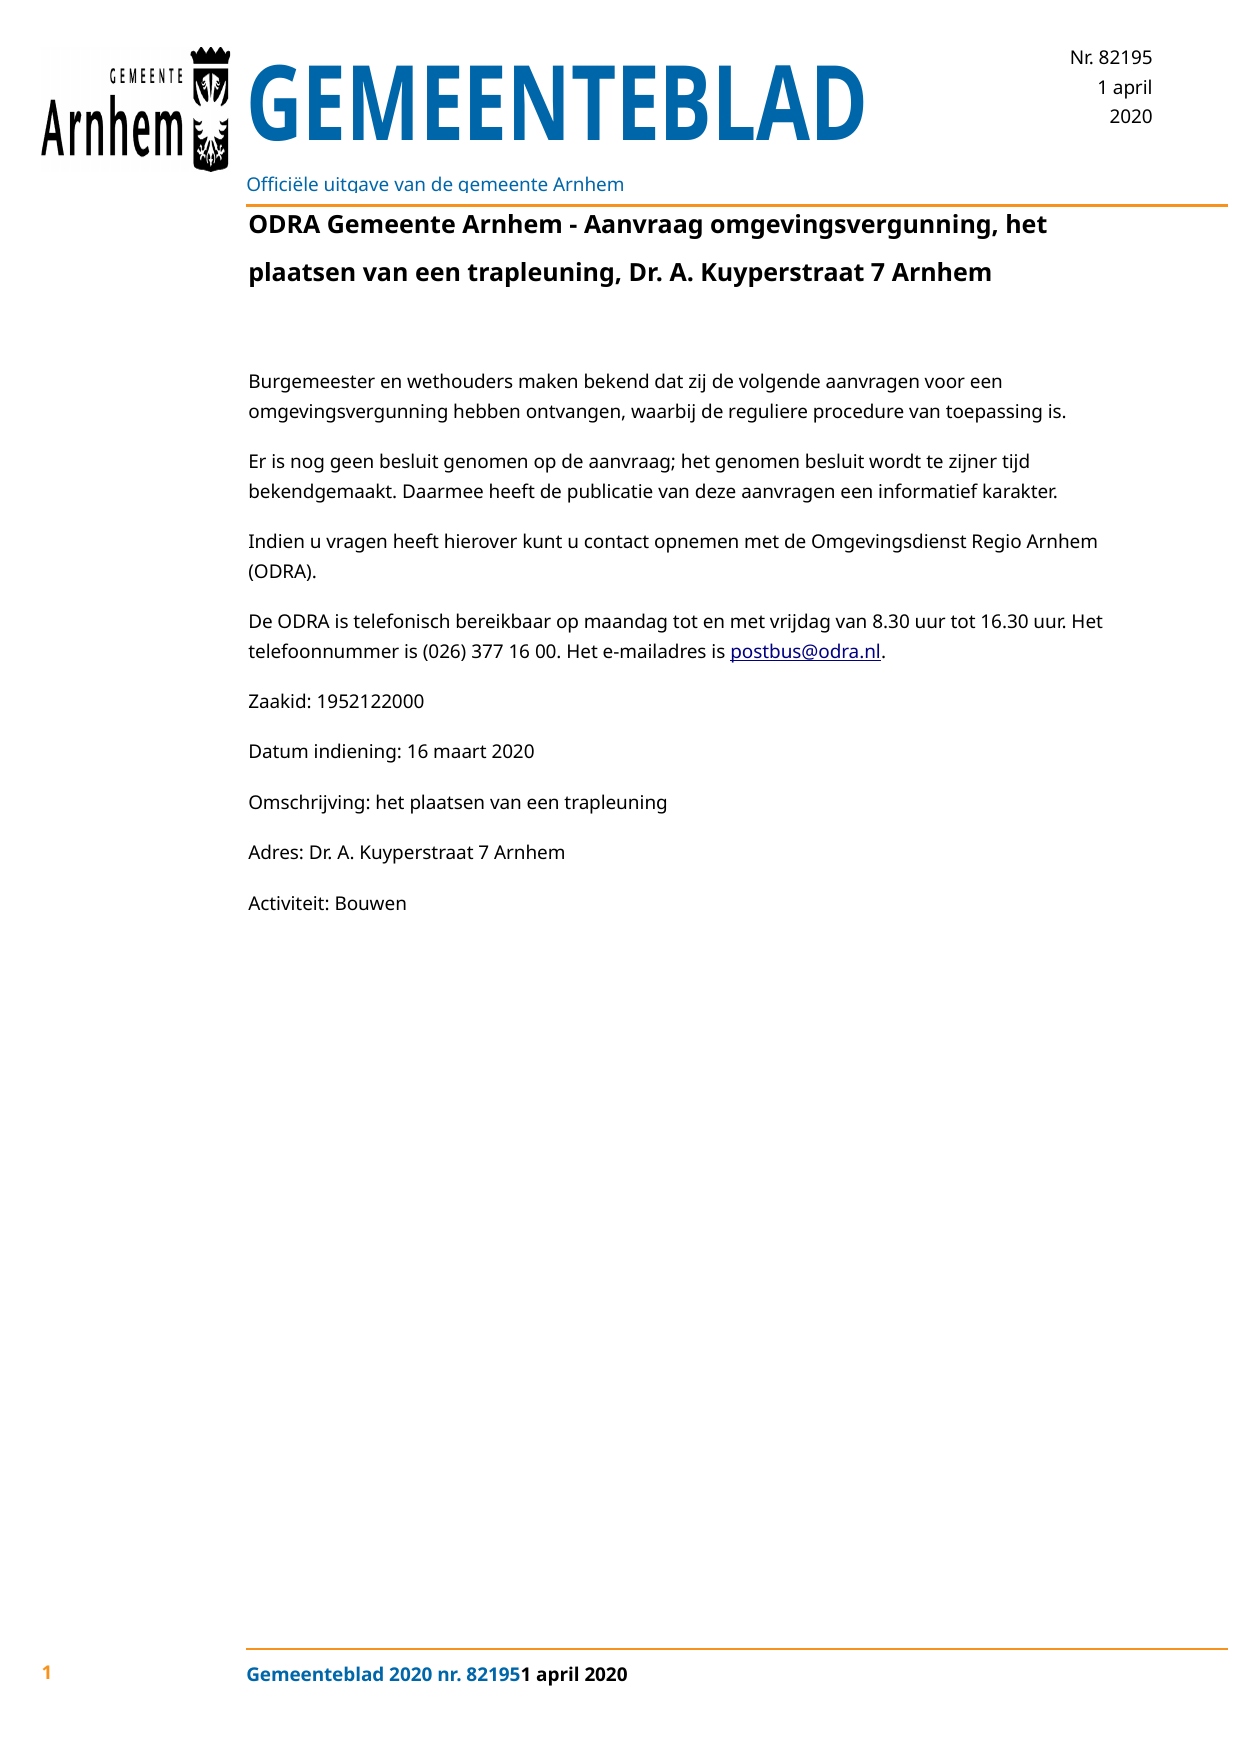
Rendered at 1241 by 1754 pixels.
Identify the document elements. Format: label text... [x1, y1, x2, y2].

text ODRA Gemeente Arnhem - Aanvraag omgevingsvergunning, het plaatsen van een trapleuning, Dr. A. Kuyperstraat 7 Arnhem [248, 207, 1152, 288]
text Er is nog geen besluit genomen op de aanvraag; het genomen besluit wordt te zijner tijd bekendgemaakt. Daarmee heeft de publicatie van deze aanvragen een informatief karakter. [248, 448, 1152, 504]
text Omschrijving: het plaatsen van een trapleuning [248, 789, 1152, 815]
text Burgemeester en wethouders maken bekend dat zij de volgende aanvragen voor een omgevingsvergunning hebben ontvangen, waarbij de reguliere procedure van toepassing is. [248, 368, 1152, 424]
text De ODRA is telefonisch bereikbaar op maandag tot en met vrijdag van 8.30 uur tot 16.30 uur. Het telefoonnummer is (026) 377 16 00. Het e-mailadres is postbus@odra.nl. [248, 608, 1152, 664]
picture [41, 47, 231, 172]
text Zaakid: 1952122000 [248, 688, 1152, 714]
text Adres: Dr. A. Kuyperstraat 7 Arnhem [248, 839, 1152, 865]
text Activiteit: Bouwen [248, 890, 1152, 916]
text Datum indiening: 16 maart 2020 [248, 739, 1152, 764]
text Indien u vragen heeft hierover kunt u contact opnemen met de Omgevingsdienst Regio Arnhem (ODRA). [248, 528, 1152, 584]
